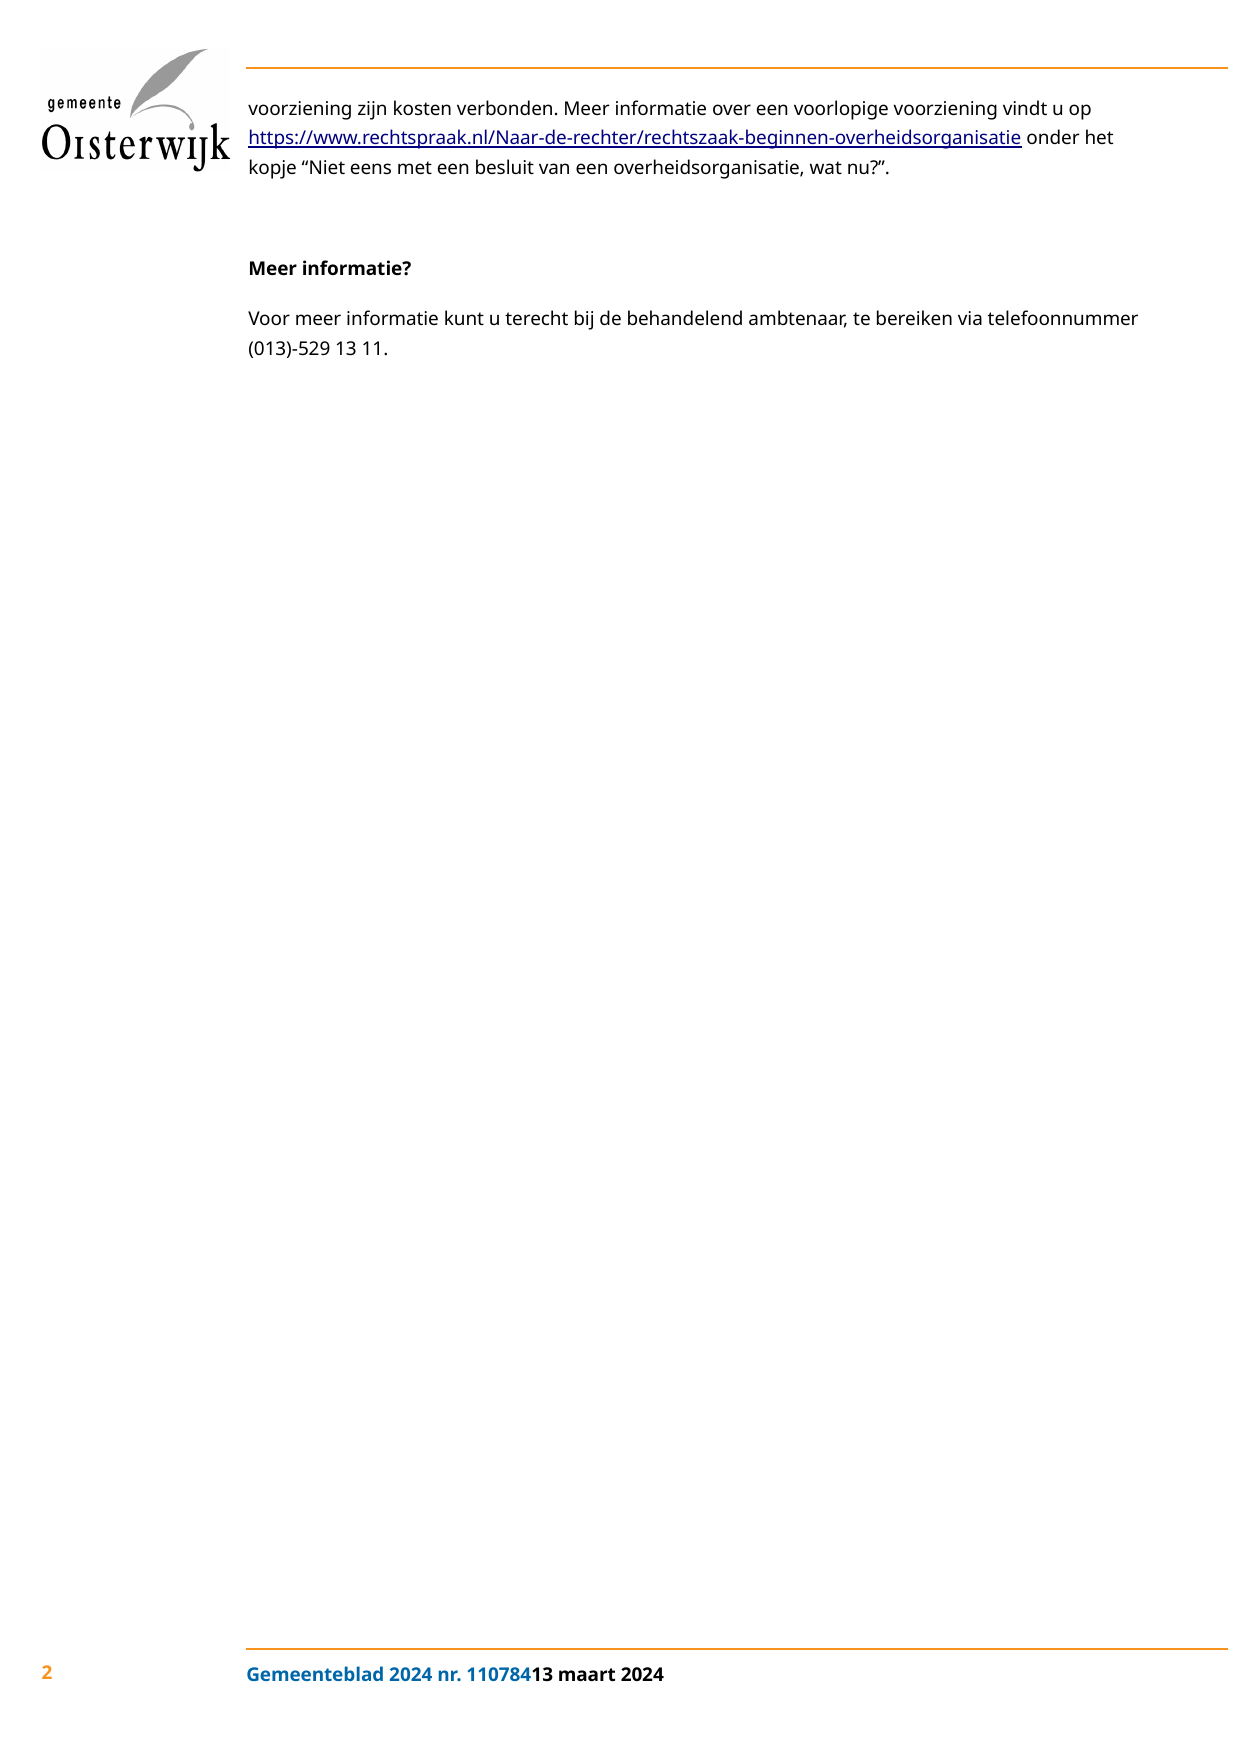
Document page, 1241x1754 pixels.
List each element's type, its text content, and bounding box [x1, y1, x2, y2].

picture [41, 47, 231, 172]
text Voor meer informatie kunt u terecht bij de behandelend ambtenaar, te bereiken via telefoonnummer (013)-529 13 11. [248, 305, 1152, 361]
text voorziening zijn kosten verbonden. Meer informatie over een voorlopige voorziening vindt u op https://www.rechtspraak.nl/Naar-de-rechter/rechtszaak-beginnen-overheidsorganisatie onder het kopje “Niet eens met een besluit van een overheidsorganisatie, wat nu?”. [248, 95, 1152, 180]
text Meer informatie? [248, 255, 1152, 281]
